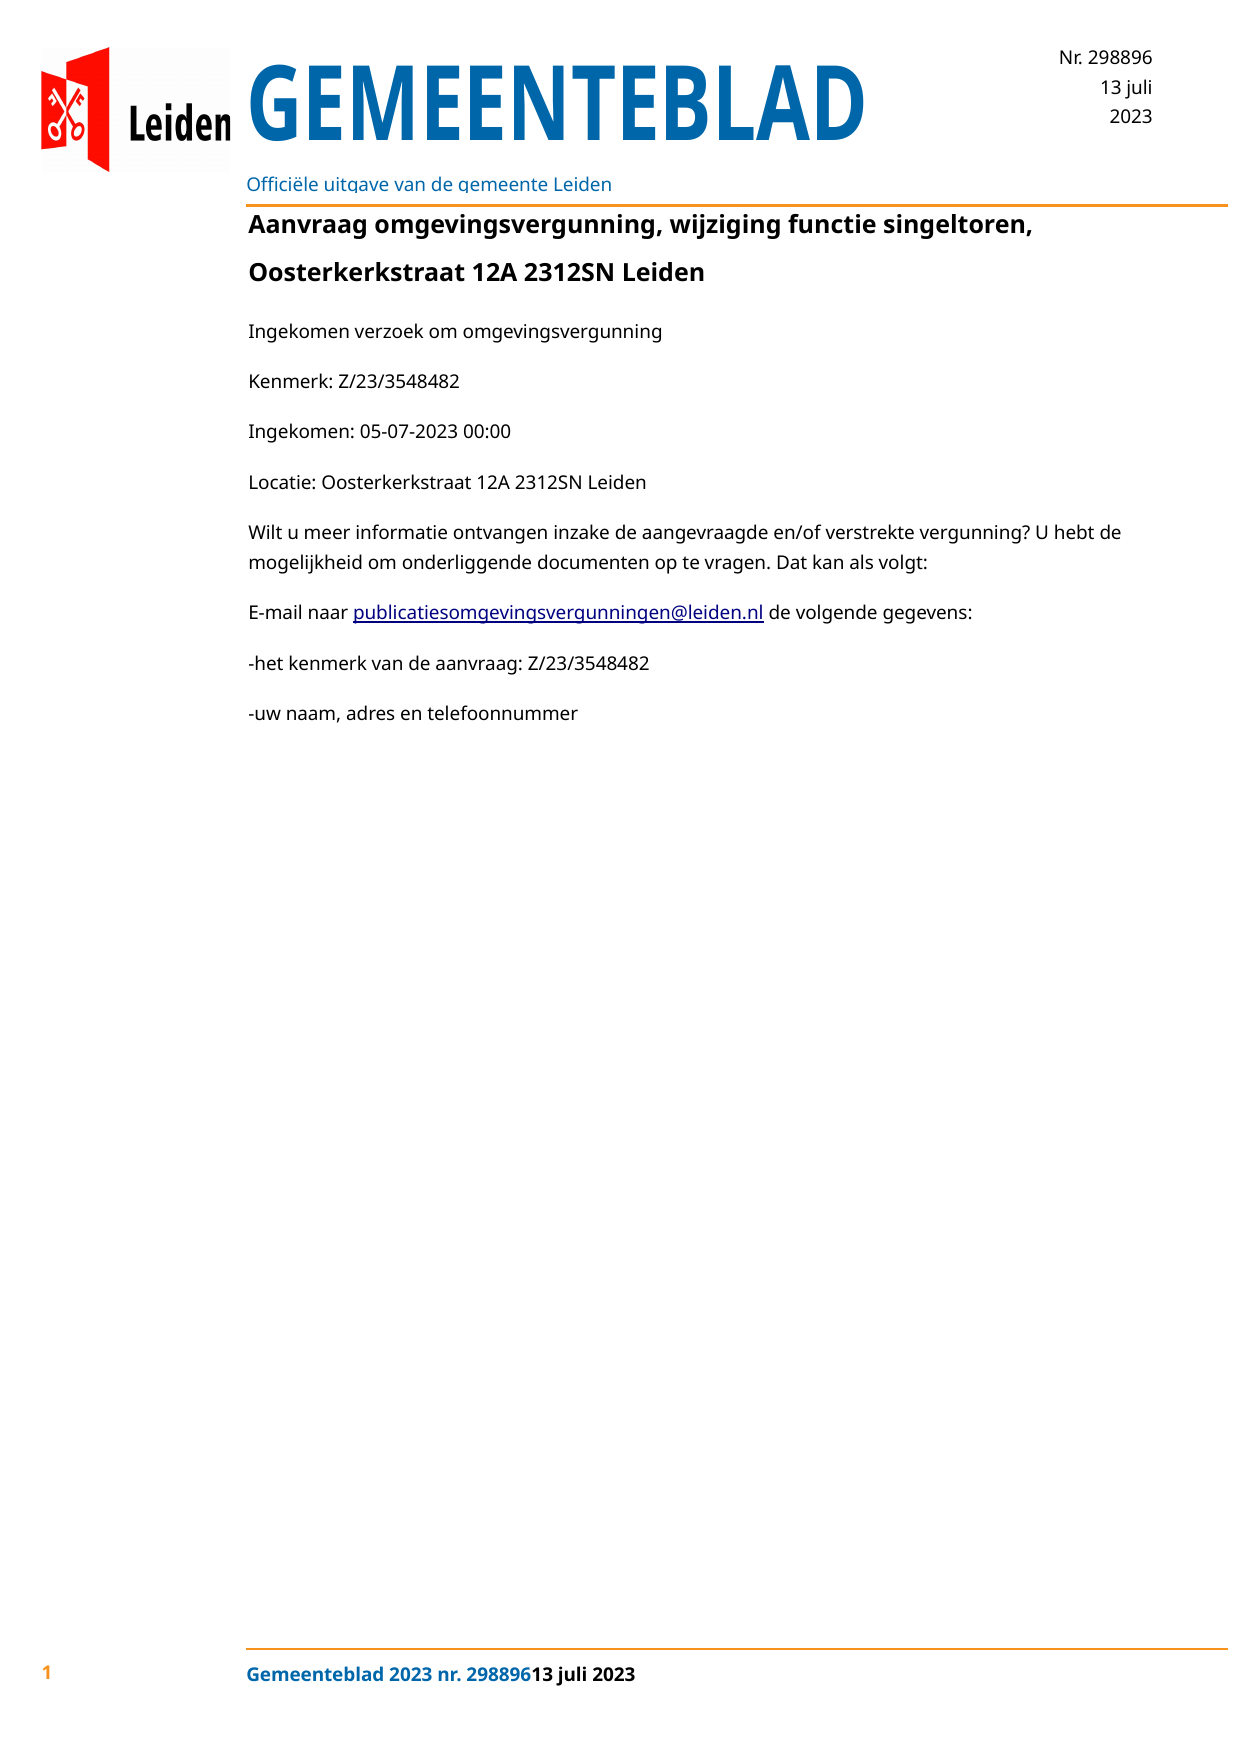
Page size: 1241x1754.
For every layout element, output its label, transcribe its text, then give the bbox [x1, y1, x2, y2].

text -uw naam, adres en telefoonnummer [248, 700, 1152, 726]
picture [41, 47, 231, 172]
text Ingekomen: 05-07-2023 00:00 [248, 419, 1152, 444]
text Ingekomen verzoek om omgevingsvergunning [248, 318, 1152, 344]
text Aanvraag omgevingsvergunning, wijziging functie singeltoren, Oosterkerkstraat 12A 2312SN Leiden [248, 207, 1152, 288]
text Locatie: Oosterkerkstraat 12A 2312SN Leiden [248, 469, 1152, 495]
text Kenmerk: Z/23/3548482 [248, 368, 1152, 394]
text E-mail naar publicatiesomgevingsvergunningen@leiden.nl de volgende gegevens: [248, 599, 1152, 625]
text -het kenmerk van de aanvraag: Z/23/3548482 [248, 650, 1152, 676]
text Wilt u meer informatie ontvangen inzake de aangevraagde en/of verstrekte vergunning? U hebt de mogelijkheid om onderliggende documenten op te vragen. Dat kan als volgt: [248, 519, 1152, 575]
